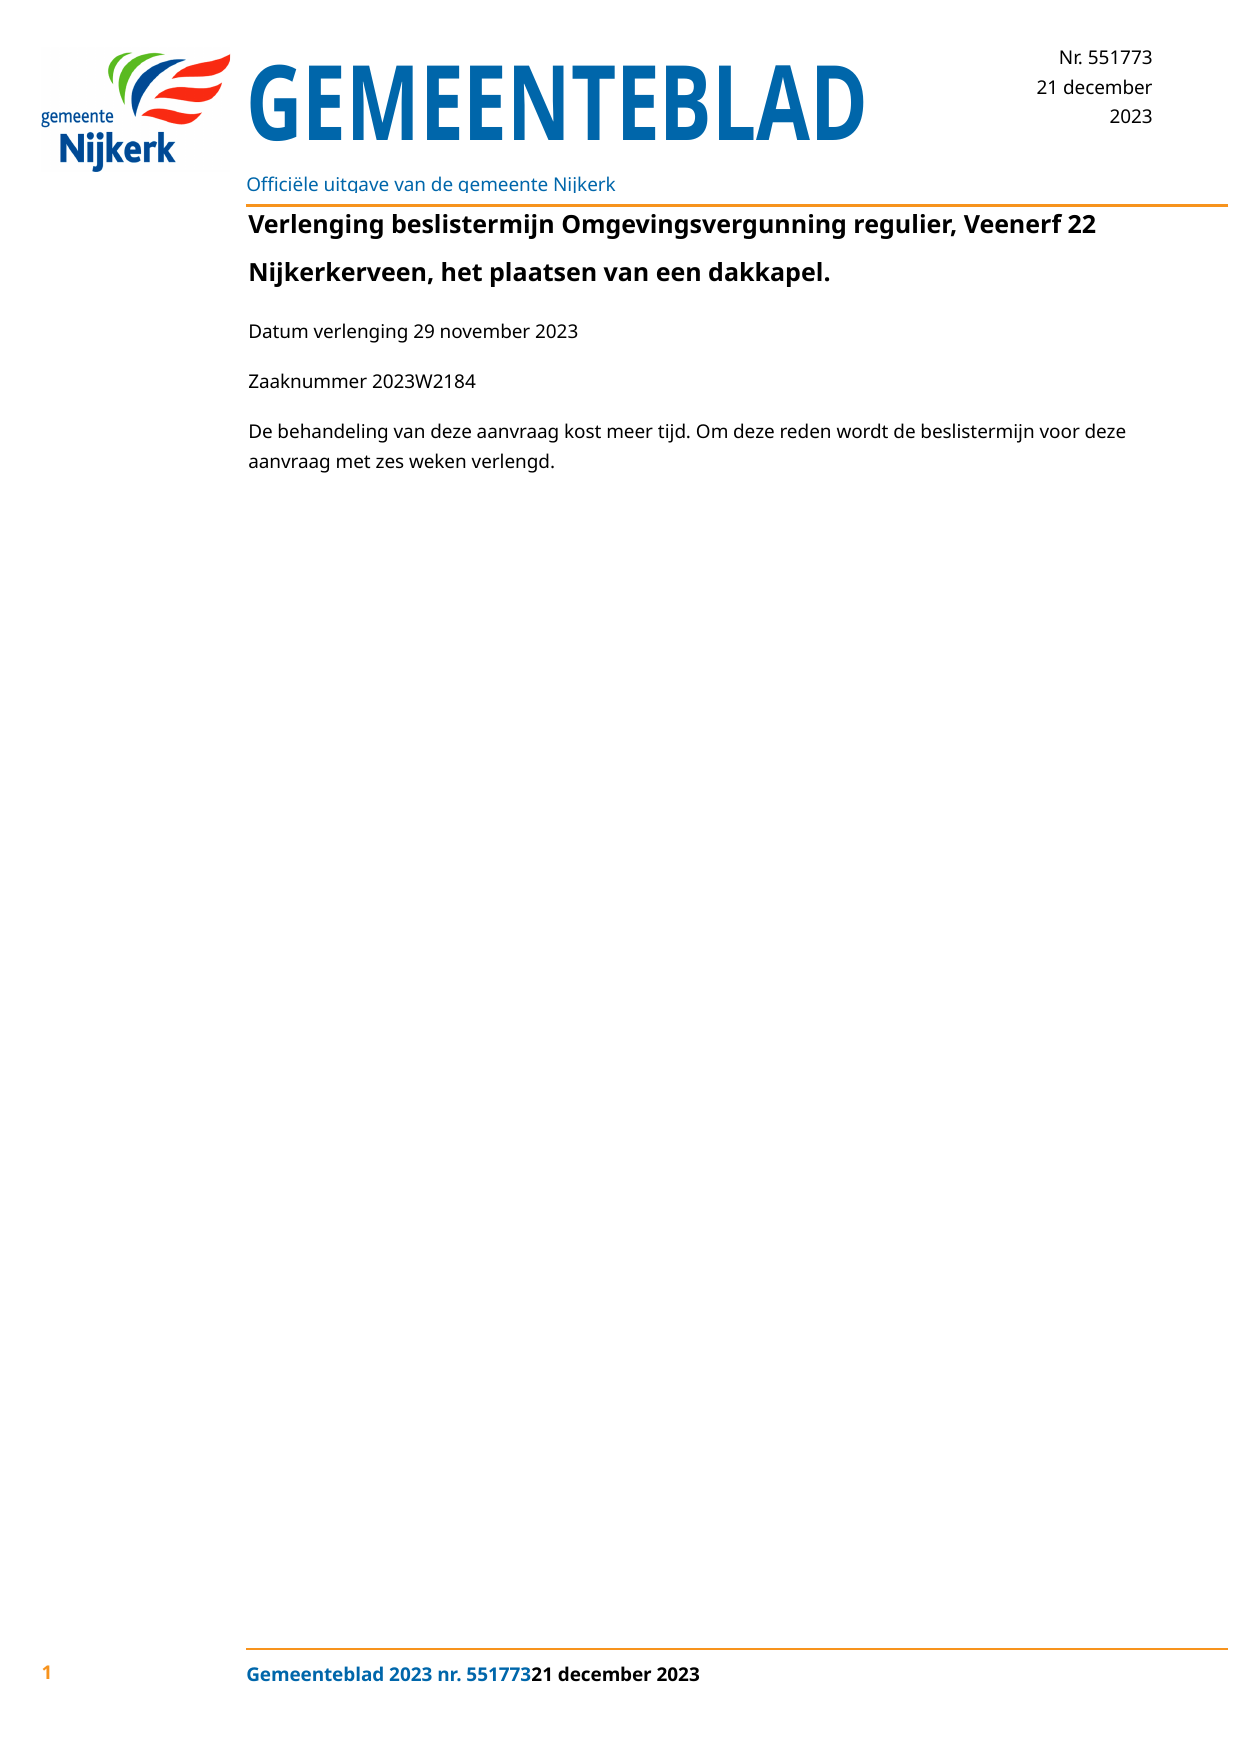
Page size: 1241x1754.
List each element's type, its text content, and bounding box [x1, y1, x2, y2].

picture [41, 47, 231, 172]
text Verlenging beslistermijn Omgevingsvergunning regulier, Veenerf 22 Nijkerkerveen, het plaatsen van een dakkapel. [248, 207, 1152, 288]
text Datum verlenging 29 november 2023 [248, 318, 1152, 344]
text De behandeling van deze aanvraag kost meer tijd. Om deze reden wordt de beslistermijn voor deze aanvraag met zes weken verlengd. [248, 419, 1152, 474]
text Zaaknummer 2023W2184 [248, 368, 1152, 394]
